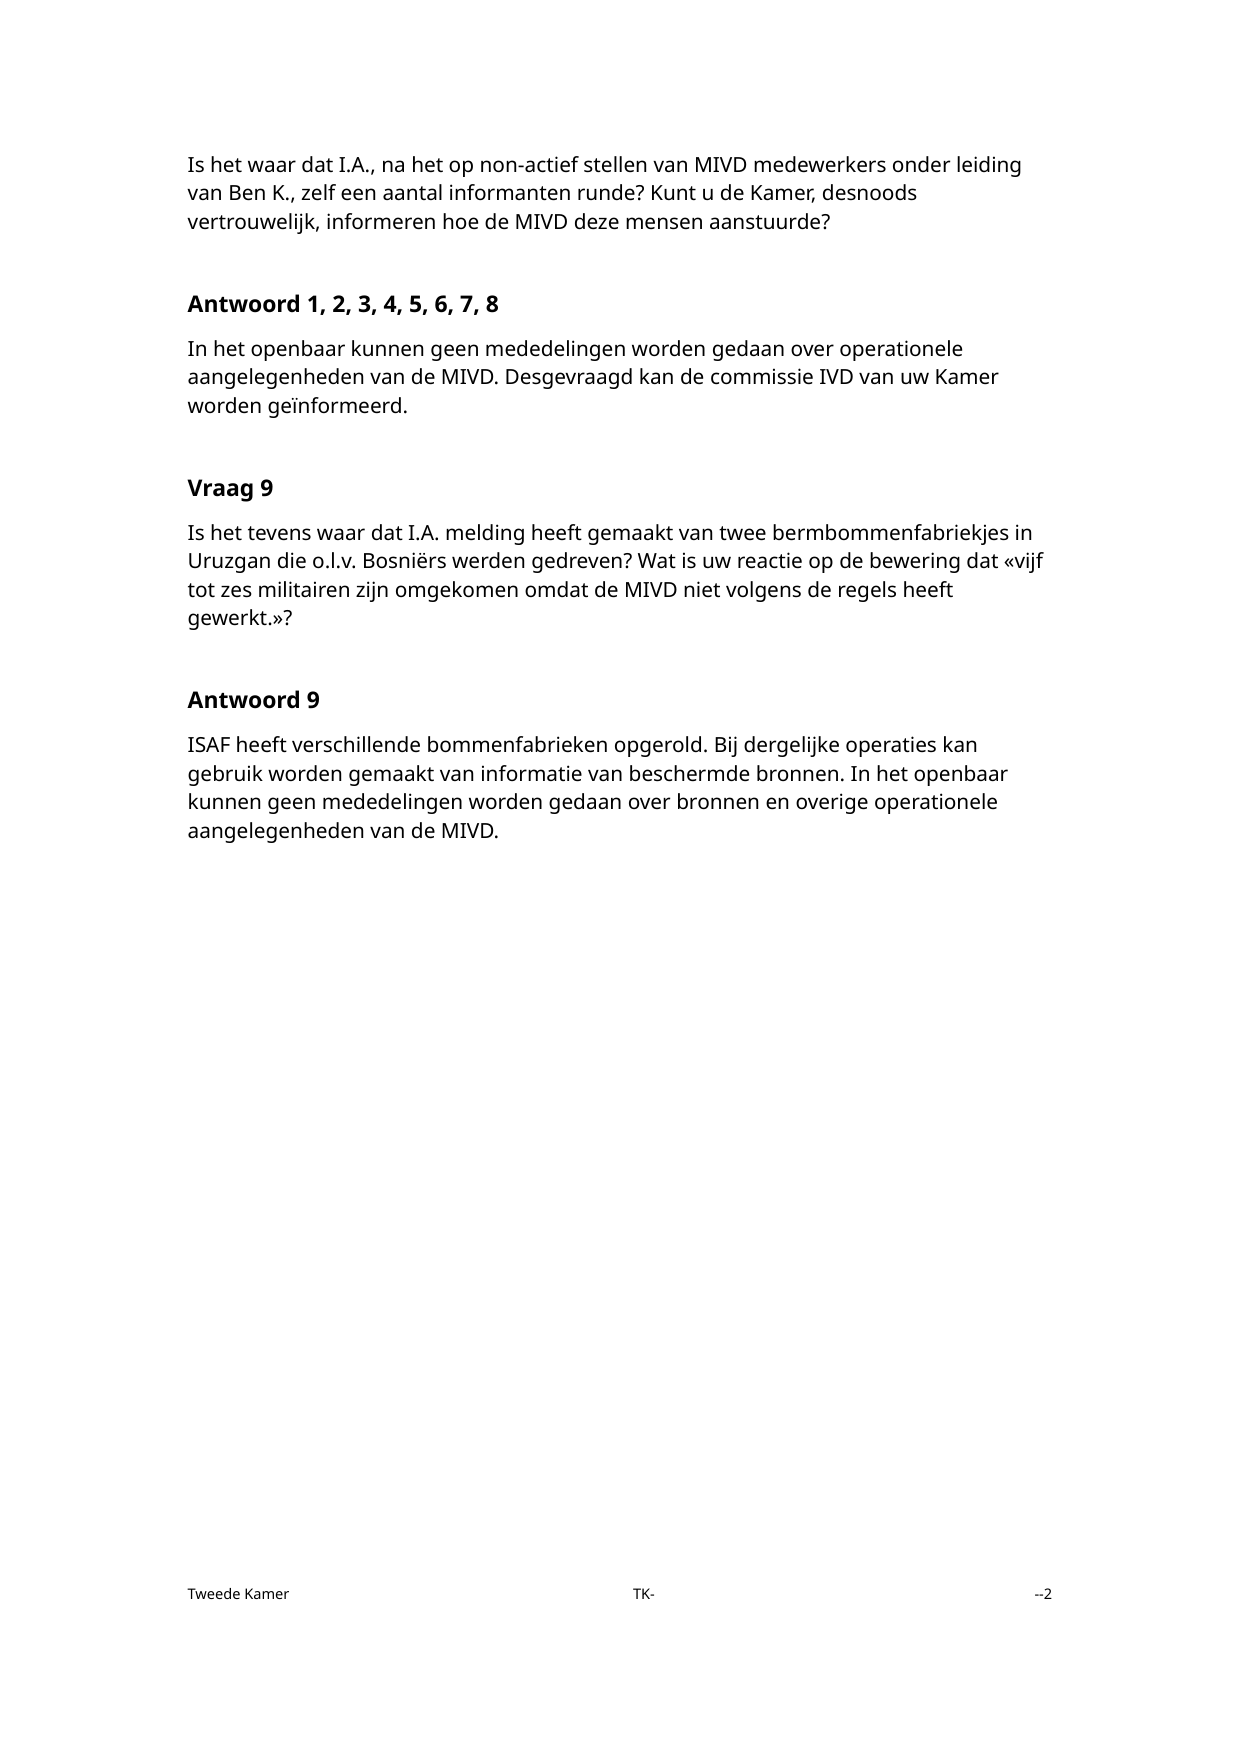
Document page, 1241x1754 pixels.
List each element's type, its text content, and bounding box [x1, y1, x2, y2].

subtitle Vraag 9 [187, 472, 1053, 503]
text In het openbaar kunnen geen mededelingen worden gedaan over operationele aangelegenheden van de MIVD. Desgevraagd kan de commissie IVD van uw Kamer worden geïnformeerd. [187, 334, 1053, 419]
subtitle Antwoord 1, 2, 3, 4, 5, 6, 7, 8 [187, 288, 1053, 319]
text Is het waar dat I.A., na het op non-actief stellen van MIVD medewerkers onder leiding van Ben K., zelf een aantal informanten runde? Kunt u de Kamer, desnoods vertrouwelijk, informeren hoe de MIVD deze mensen aanstuurde? [187, 150, 1053, 235]
text Is het tevens waar dat I.A. melding heeft gemaakt van twee bermbommenfabriekjes in Uruzgan die o.l.v. Bosniërs werden gedreven? Wat is uw reactie op de bewering dat «vijf tot zes militairen zijn omgekomen omdat de MIVD niet volgens de regels heeft gewerkt.»? [187, 518, 1053, 632]
text ISAF heeft verschillende bommenfabrieken opgerold. Bij dergelijke operaties kan gebruik worden gemaakt van informatie van beschermde bronnen. In het openbaar kunnen geen mededelingen worden gedaan over bronnen en overige operationele aangelegenheden van de MIVD. [187, 731, 1053, 844]
subtitle Antwoord 9 [187, 684, 1053, 716]
